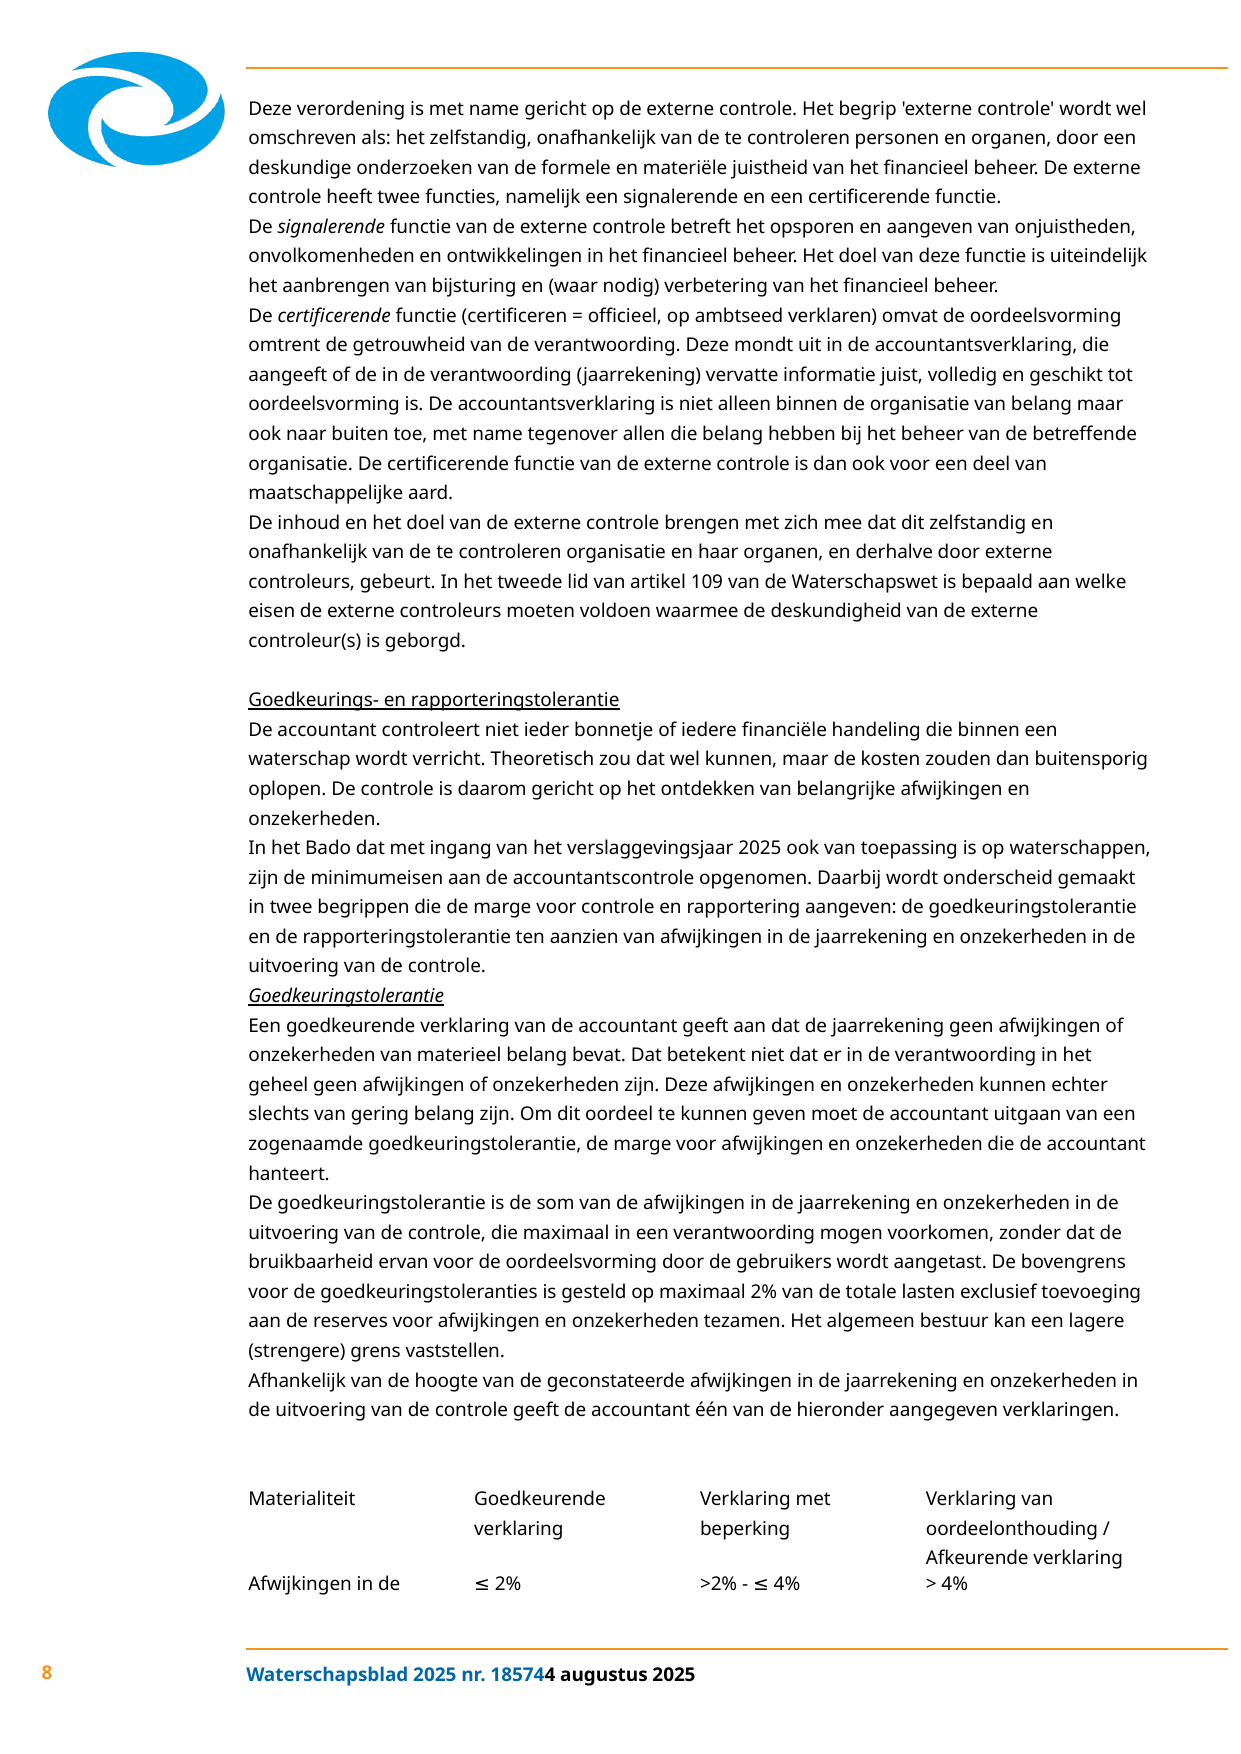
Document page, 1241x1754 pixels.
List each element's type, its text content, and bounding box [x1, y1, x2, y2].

table_header Verklaring met beperking [700, 1485, 926, 1570]
text Goedkeuringstolerantie [248, 982, 1152, 1008]
table_header Verklaring van oordeelonthouding / Afkeurende verklaring [926, 1485, 1152, 1570]
table_cell > 4% [926, 1570, 1152, 1596]
table_header Goedkeurende verklaring [474, 1485, 700, 1570]
text Afhankelijk van de hoogte van de geconstateerde afwijkingen in de jaarrekening en onzekerheden in de uitvoering van de controle geeft de accountant één van de hieronder aangegeven verklaringen. [248, 1367, 1152, 1422]
picture [41, 47, 231, 172]
text De goedkeuringstolerantie is de som van de afwijkingen in de jaarrekening en onzekerheden in de uitvoering van de controle, die maximaal in een verantwoording mogen voorkomen, zonder dat de bruikbaarheid ervan voor de oordeelsvorming door de gebruikers wordt aangetast. De bovengrens voor de goedkeuringstoleranties is gesteld op maximaal 2% van de totale lasten exclusief toevoeging aan de reserves voor afwijkingen en onzekerheden tezamen. Het algemeen bestuur kan een lagere (strengere) grens vaststellen. [248, 1189, 1152, 1363]
text De inhoud en het doel van de externe controle brengen met zich mee dat dit zelfstandig en onafhankelijk van de te controleren organisatie en haar organen, en derhalve door externe controleurs, gebeurt. In het tweede lid van artikel 109 van de Waterschapswet is bepaald aan welke eisen de externe controleurs moeten voldoen waarmee de deskundigheid van de externe controleur(s) is geborgd. [248, 509, 1152, 653]
text De signalerende functie van de externe controle betreft het opsporen en aangeven van onjuistheden, onvolkomenheden en ontwikkelingen in het financieel beheer. Het doel van deze functie is uiteindelijk het aanbrengen van bijsturing en (waar nodig) verbetering van het financieel beheer. [248, 213, 1152, 298]
table_cell >2% - ≤ 4% [700, 1570, 926, 1596]
table_header Materialiteit [248, 1485, 474, 1570]
text De accountant controleert niet ieder bonnetje of iedere financiële handeling die binnen een waterschap wordt verricht. Theoretisch zou dat wel kunnen, maar de kosten zouden dan buitensporig oplopen. De controle is daarom gericht op het ontdekken van belangrijke afwijkingen en onzekerheden. [248, 716, 1152, 831]
table_cell ≤ 2% [474, 1570, 700, 1596]
text De certificerende functie (certificeren = officieel, op ambtseed verklaren) omvat de oordeelsvorming omtrent de getrouwheid van de verantwoording. Deze mondt uit in de accountantsverklaring, die aangeeft of de in de verantwoording (jaarrekening) vervatte informatie juist, volledig en geschikt tot oordeelsvorming is. De accountantsverklaring is niet alleen binnen de organisatie van belang maar ook naar buiten toe, met name tegenover allen die belang hebben bij het beheer van de betreffende organisatie. De certificerende functie van de externe controle is dan ook voor een deel van maatschappelijke aard. [248, 302, 1152, 505]
text In het Bado dat met ingang van het verslaggevingsjaar 2025 ook van toepassing is op waterschappen, zijn de minimumeisen aan de accountantscontrole opgenomen. Daarbij wordt onderscheid gemaakt in twee begrippen die de marge voor controle en rapportering aangeven: de goedkeuringstolerantie en de rapporteringstolerantie ten aanzien van afwijkingen in de jaarrekening en onzekerheden in de uitvoering van de controle. [248, 834, 1152, 978]
text Goedkeurings- en rapporteringstolerantie [248, 686, 1152, 712]
text Een goedkeurende verklaring van de accountant geeft aan dat de jaarrekening geen afwijkingen of onzekerheden van materieel belang bevat. Dat betekent niet dat er in de verantwoording in het geheel geen afwijkingen of onzekerheden zijn. Deze afwijkingen en onzekerheden kunnen echter slechts van gering belang zijn. Om dit oordeel te kunnen geven moet de accountant uitgaan van een zogenaamde goedkeuringstolerantie, de marge voor afwijkingen en onzekerheden die de accountant hanteert. [248, 1012, 1152, 1186]
text Deze verordening is met name gericht op de externe controle. Het begrip 'externe controle' wordt wel omschreven als: het zelfstandig, onafhankelijk van de te controleren personen en organen, door een deskundige onderzoeken van de formele en materiële juistheid van het financieel beheer. De externe controle heeft twee functies, namelijk een signalerende en een certificerende functie. [248, 95, 1152, 209]
table_cell Afwijkingen in de [248, 1570, 474, 1596]
